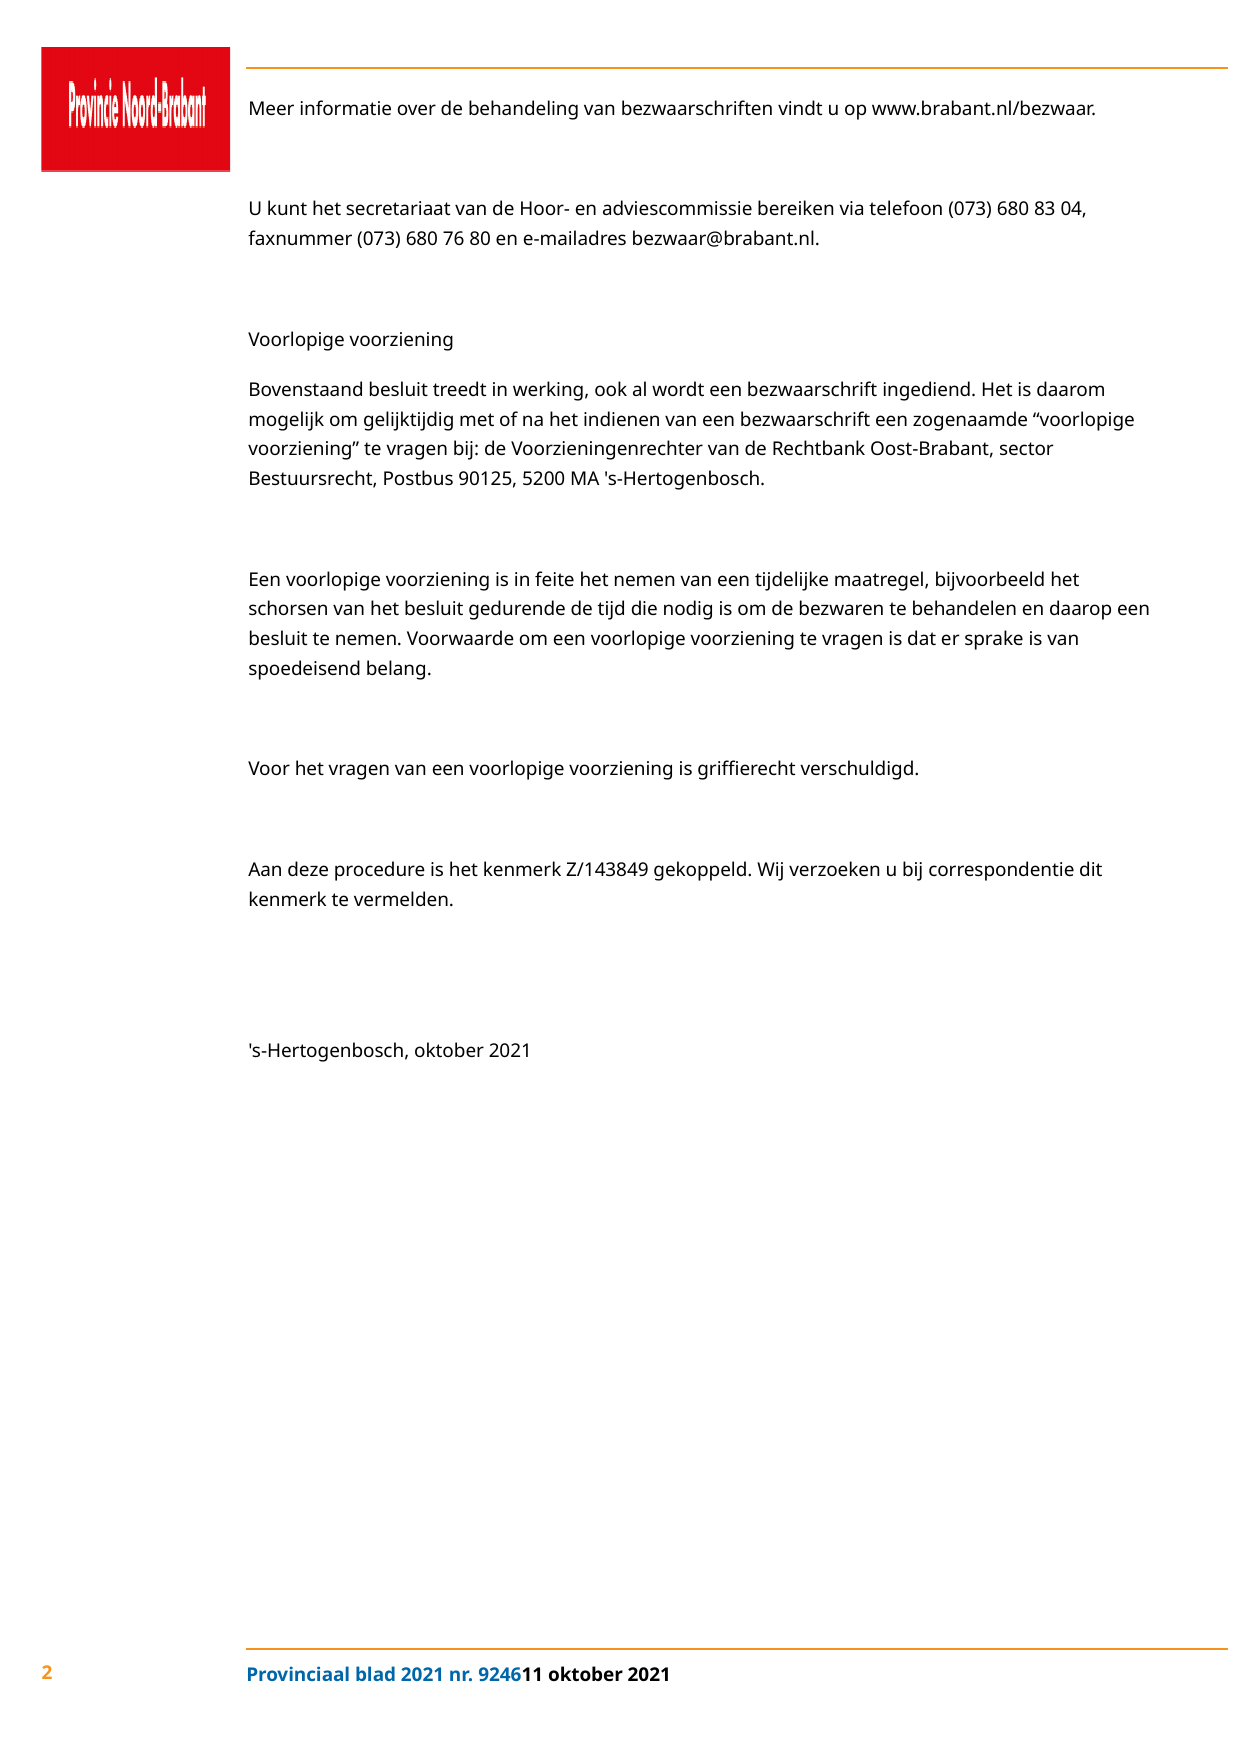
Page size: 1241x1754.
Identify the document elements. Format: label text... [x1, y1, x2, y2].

text Voorlopige voorziening [248, 326, 1152, 352]
text Een voorlopige voorziening is in feite het nemen van een tijdelijke maatregel, bijvoorbeeld het schorsen van het besluit gedurende de tijd die nodig is om de bezwaren te behandelen en daarop een besluit te nemen. Voorwaarde om een voorlopige voorziening te vragen is dat er sprake is van spoedeisend belang. [248, 566, 1152, 681]
text Meer informatie over de behandeling van bezwaarschriften vindt u op www.brabant.nl/bezwaar. [248, 95, 1152, 121]
text Bovenstaand besluit treedt in werking, ook al wordt een bezwaarschrift ingediend. Het is daarom mogelijk om gelijktijdig met of na het indienen van een bezwaarschrift een zogenaamde “voorlopige voorziening” te vragen bij: de Voorzieningenrechter van de Rechtbank Oost-Brabant, sector Bestuursrecht, Postbus 90125, 5200 MA 's-Hertogenbosch. [248, 376, 1152, 491]
text Voor het vragen van een voorlopige voorziening is griffierecht verschuldigd. [248, 756, 1152, 781]
picture [41, 47, 231, 172]
text Aan deze procedure is het kenmerk Z/143849 gekoppeld. Wij verzoeken u bij correspondentie dit kenmerk te vermelden. [248, 856, 1152, 912]
text 's-Hertogenbosch, oktober 2021 [248, 1037, 1152, 1063]
text U kunt het secretariaat van de Hoor- en adviescommissie bereiken via telefoon (073) 680 83 04, faxnummer (073) 680 76 80 en e-mailadres bezwaar@brabant.nl. [248, 196, 1152, 251]
